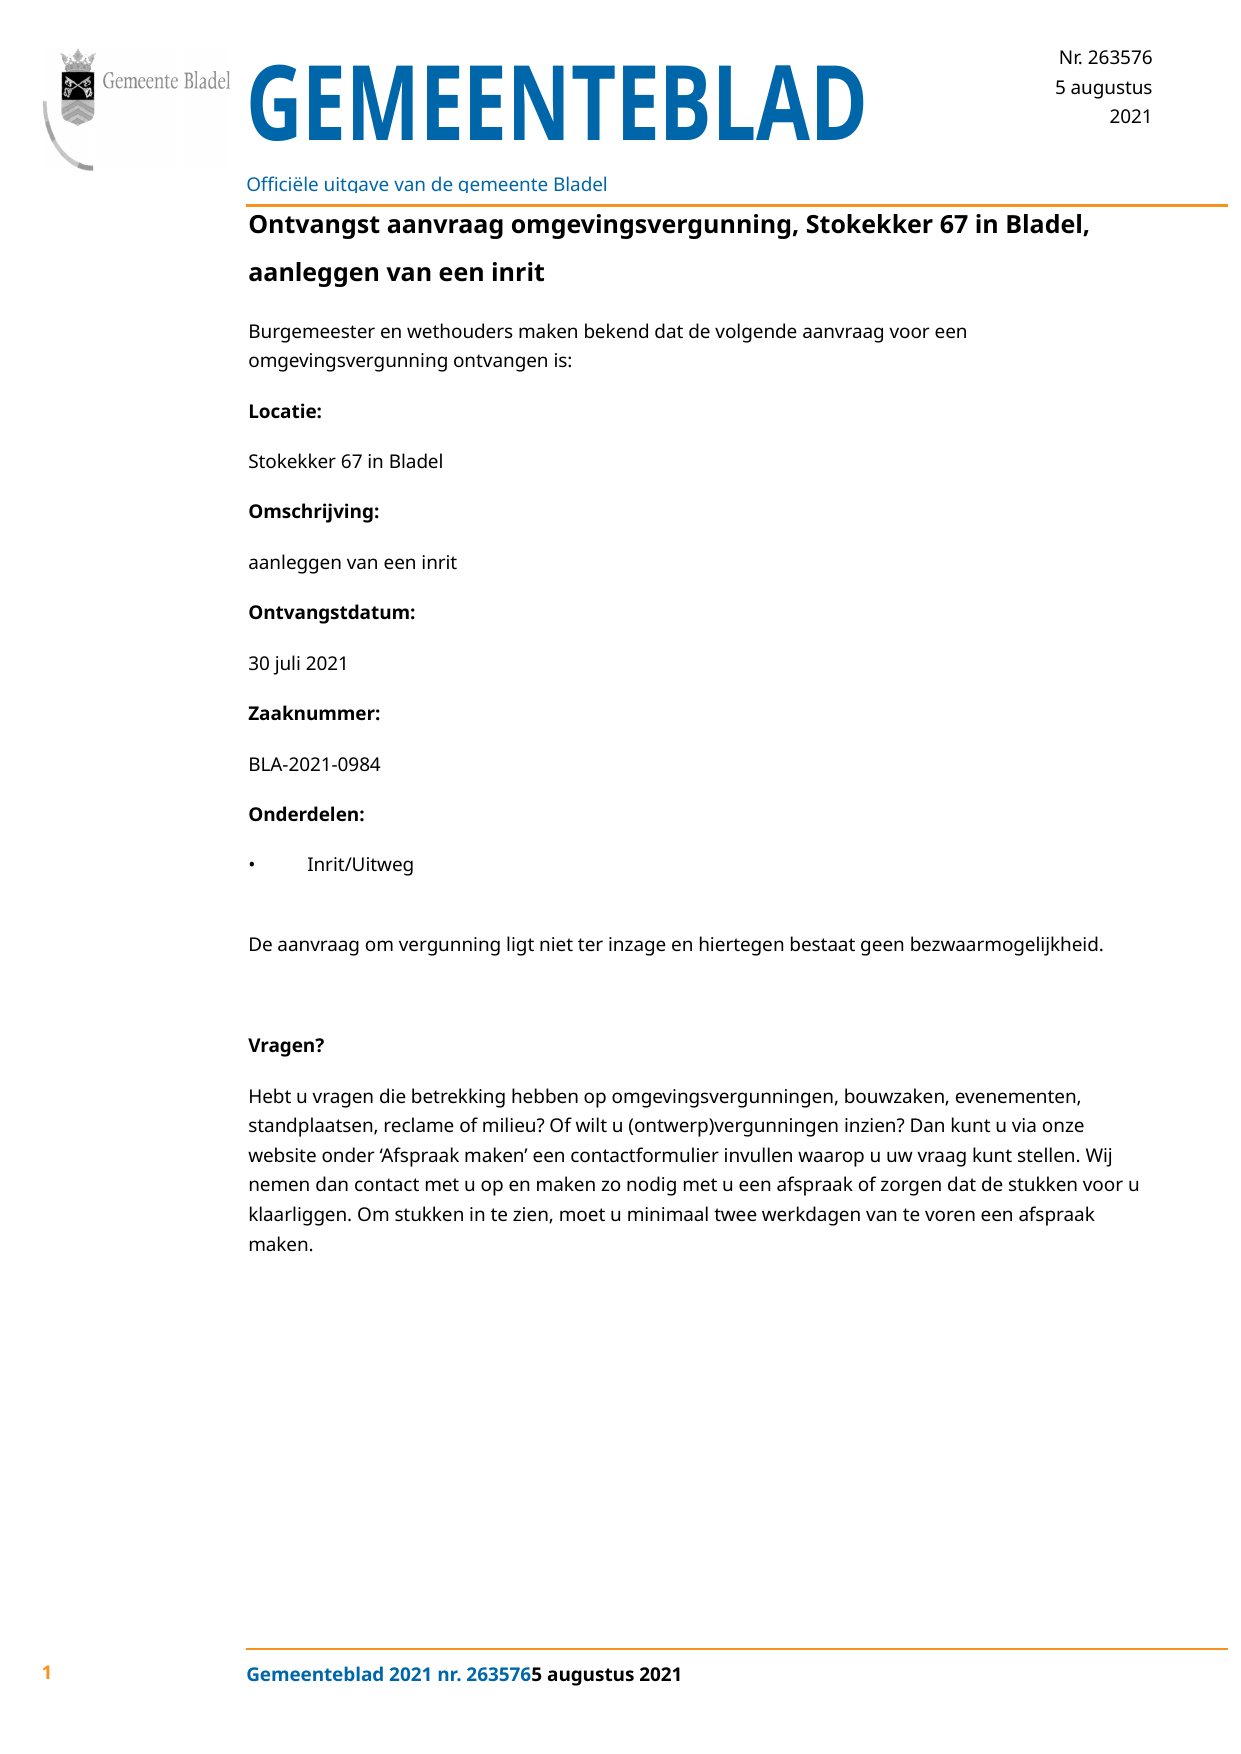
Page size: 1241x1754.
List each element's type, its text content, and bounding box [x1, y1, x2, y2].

text Locatie: [248, 398, 1152, 424]
text BLA-2021-0984 [248, 751, 1152, 777]
text Hebt u vragen die betrekking hebben op omgevingsvergunningen, bouwzaken, evenementen, standplaatsen, reclame of milieu? Of wilt u (ontwerp)vergunningen inzien? Dan kunt u via onze website onder ‘Afspraak maken’ een contactformulier invullen waarop u uw vraag kunt stellen. Wij nemen dan contact met u op en maken zo nodig met u een afspraak of zorgen dat de stukken voor u klaarliggen. Om stukken in te zien, moet u minimaal twee werkdagen van te voren een afspraak maken. [248, 1083, 1152, 1257]
text Zaaknummer: [248, 700, 1152, 726]
text Onderdelen: [248, 801, 1152, 827]
text Burgemeester en wethouders maken bekend dat de volgende aanvraag voor een omgevingsvergunning ontvangen is: [248, 318, 1152, 373]
text Ontvangstdatum: [248, 599, 1152, 625]
text Omschrijving: [248, 499, 1152, 524]
text Ontvangst aanvraag omgevingsvergunning, Stokekker 67 in Bladel, aanleggen van een inrit [248, 207, 1152, 288]
text aanleggen van een inrit [248, 549, 1152, 575]
list Inrit/Uitweg [248, 852, 1152, 877]
text Vragen? [248, 1032, 1152, 1058]
text Stokekker 67 in Bladel [248, 448, 1152, 474]
text De aanvraag om vergunning ligt niet ter inzage en hiertegen bestaat geen bezwaarmogelijkheid. [248, 932, 1152, 957]
text 30 juli 2021 [248, 650, 1152, 676]
picture [41, 47, 231, 172]
